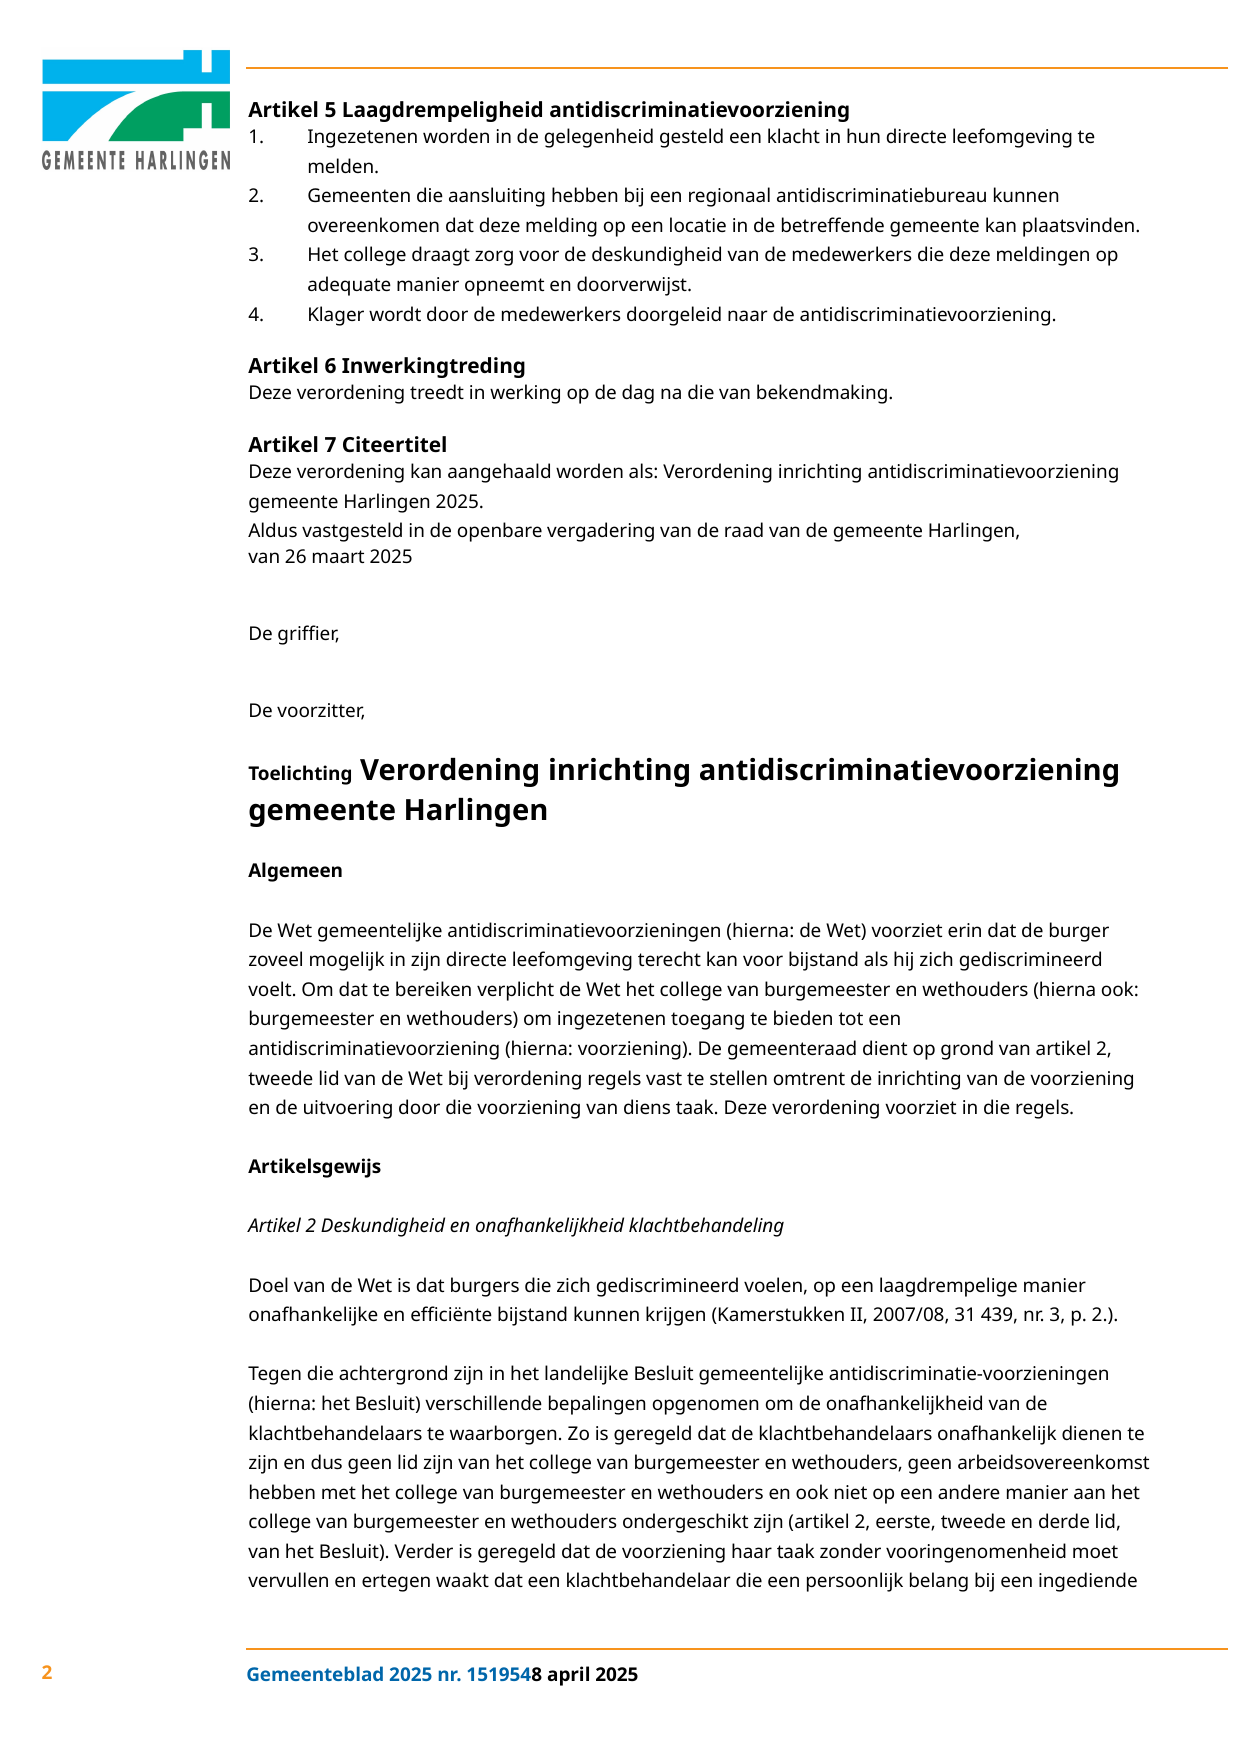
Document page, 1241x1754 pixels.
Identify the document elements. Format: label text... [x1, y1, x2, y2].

list Gemeenten die aansluiting hebben bij een regionaal antidiscriminatiebureau kunnen overeenkomen dat deze melding op een locatie in de betreffende gemeente kan plaatsvinden. [248, 182, 1152, 238]
text De voorzitter, [248, 698, 1152, 723]
picture [41, 47, 231, 172]
text Artikel 2 Deskundigheid en onafhankelijkheid klachtbehandeling [248, 1213, 1152, 1238]
text Algemeen [248, 858, 1152, 883]
text De Wet gemeentelijke antidiscriminatievoorzieningen (hierna: de Wet) voorziet erin dat de burger zoveel mogelijk in zijn directe leefomgeving terecht kan voor bijstand als hij zich gediscrimineerd voelt. Om dat te bereiken verplicht de Wet het college van burgemeester en wethouders (hierna ook: burgemeester en wethouders) om ingezetenen toegang te bieden tot een antidiscriminatievoorziening (hierna: voorziening). De gemeenteraad dient op grond van artikel 2, tweede lid van de Wet bij verordening regels vast te stellen omtrent de inrichting van de voorziening en de uitvoering door die voorziening van diens taak. Deze verordening voorziet in die regels. [248, 917, 1152, 1120]
text Artikel 5 Laagdrempeligheid antidiscriminatievoorziening [248, 95, 1152, 123]
text De griffier, [248, 621, 1152, 646]
text van 26 maart 2025 [248, 543, 1152, 569]
text Tegen die achtergrond zijn in het landelijke Besluit gemeentelijke antidiscriminatie-voorzieningen (hierna: het Besluit) verschillende bepalingen opgenomen om de onafhankelijkheid van de klachtbehandelaars te waarborgen. Zo is geregeld dat de klachtbehandelaars onafhankelijk dienen te zijn en dus geen lid zijn van het college van burgemeester en wethouders, geen arbeidsovereenkomst hebben met het college van burgemeester en wethouders en ook niet op een andere manier aan het college van burgemeester en wethouders ondergeschikt zijn (artikel 2, eerste, tweede en derde lid, van het Besluit). Verder is geregeld dat de voorziening haar taak zonder vooringenomenheid moet vervullen en ertegen waakt dat een klachtbehandelaar die een persoonlijk belang bij een ingediende [248, 1361, 1152, 1593]
list Klager wordt door de medewerkers doorgeleid naar de antidiscriminatievoorziening. [248, 301, 1152, 326]
text Doel van de Wet is dat burgers die zich gediscrimineerd voelen, op een laagdrempelige manier onafhankelijke en efficiënte bijstand kunnen krijgen (Kamerstukken II, 2007/08, 31 439, nr. 3, p. 2.). [248, 1272, 1152, 1327]
text Aldus vastgesteld in de openbare vergadering van de raad van de gemeente Harlingen, [248, 518, 1152, 543]
text Deze verordening treedt in werking op de dag na die van bekendmaking. [248, 379, 1152, 405]
text Artikel 6 Inwerkingtreding [248, 351, 1152, 379]
text Artikel 7 Citeertitel [248, 430, 1152, 458]
text Toelichting Verordening inrichting antidiscriminatievoorziening gemeente Harlingen [248, 749, 1152, 828]
list Ingezetenen worden in de gelegenheid gesteld een klacht in hun directe leefomgeving te melden. [248, 123, 1152, 178]
text Deze verordening kan aangehaald worden als: Verordening inrichting antidiscriminatievoorziening gemeente Harlingen 2025. [248, 458, 1152, 514]
list Het college draagt zorg voor de deskundigheid van de medewerkers die deze meldingen op adequate manier opneemt en doorverwijst. [248, 242, 1152, 297]
text Artikelsgewijs [248, 1153, 1152, 1179]
